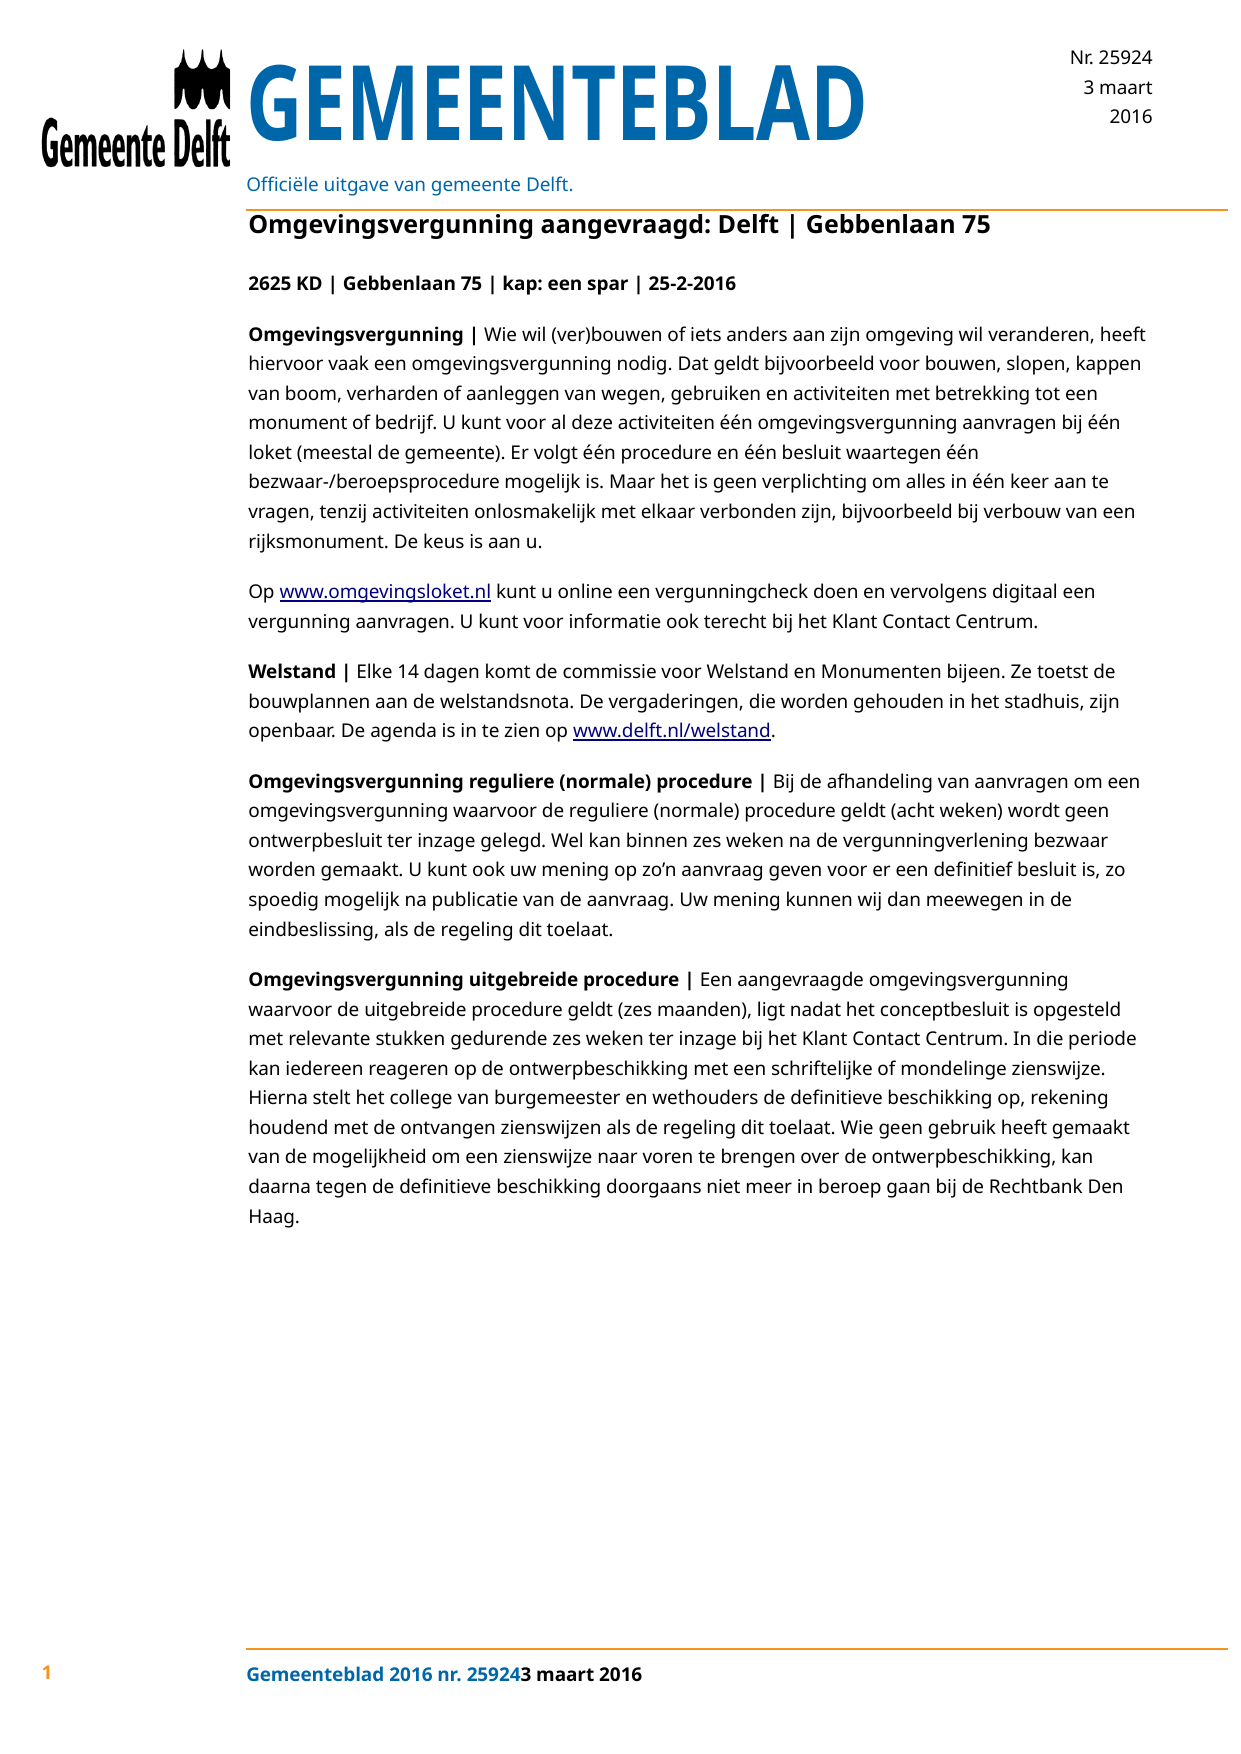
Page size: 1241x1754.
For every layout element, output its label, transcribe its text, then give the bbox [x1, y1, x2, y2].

text Omgevingsvergunning reguliere (normale) procedure | Bij de afhandeling van aanvragen om een omgevingsvergunning waarvoor de reguliere (normale) procedure geldt (acht weken) wordt geen ontwerpbesluit ter inzage gelegd. Wel kan binnen zes weken na de vergunningverlening bezwaar worden gemaakt. U kunt ook uw mening op zo’n aanvraag geven voor er een definitief besluit is, zo spoedig mogelijk na publicatie van de aanvraag. Uw mening kunnen wij dan meewegen in de eindbeslissing, als de regeling dit toelaat. [248, 768, 1152, 941]
text Op www.omgevingsloket.nl kunt u online een vergunningcheck doen en vervolgens digitaal een vergunning aanvragen. U kunt voor informatie ook terecht bij het Klant Contact Centrum. [248, 578, 1152, 633]
text Omgevingsvergunning aangevraagd: Delft | Gebbenlaan 75 [248, 211, 1152, 241]
text 2625 KD | Gebbenlaan 75 | kap: een spar | 25-2-2016 [248, 270, 1152, 296]
picture [41, 47, 231, 172]
text Omgevingsvergunning uitgebreide procedure | Een aangevraagde omgevingsvergunning waarvoor de uitgebreide procedure geldt (zes maanden), ligt nadat het conceptbesluit is opgesteld met relevante stukken gedurende zes weken ter inzage bij het Klant Contact Centrum. In die periode kan iedereen reageren op de ontwerpbeschikking met een schriftelijke of mondelinge zienswijze. Hierna stelt het college van burgemeester en wethouders de definitieve beschikking op, rekening houdend met de ontvangen zienswijzen als de regeling dit toelaat. Wie geen gebruik heeft gemaakt van de mogelijkheid om een zienswijze naar voren te brengen over de ontwerpbeschikking, kan daarna tegen de definitieve beschikking doorgaans niet meer in beroep gaan bij de Rechtbank Den Haag. [248, 966, 1152, 1228]
text Omgevingsvergunning | Wie wil (ver)bouwen of iets anders aan zijn omgeving wil veranderen, heeft hiervoor vaak een omgevingsvergunning nodig. Dat geldt bijvoorbeeld voor bouwen, slopen, kappen van boom, verharden of aanleggen van wegen, gebruiken en activiteiten met betrekking tot een monument of bedrijf. U kunt voor al deze activiteiten één omgevingsvergunning aanvragen bij één loket (meestal de gemeente). Er volgt één procedure en één besluit waartegen één bezwaar-/beroepsprocedure mogelijk is. Maar het is geen verplichting om alles in één keer aan te vragen, tenzij activiteiten onlosmakelijk met elkaar verbonden zijn, bijvoorbeeld bij verbouw van een rijksmonument. De keus is aan u. [248, 321, 1152, 553]
text Welstand | Elke 14 dagen komt de commissie voor Welstand en Monumenten bijeen. Ze toetst de bouwplannen aan de welstandsnota. De vergaderingen, die worden gehouden in het stadhuis, zijn openbaar. De agenda is in te zien op www.delft.nl/welstand. [248, 658, 1152, 743]
